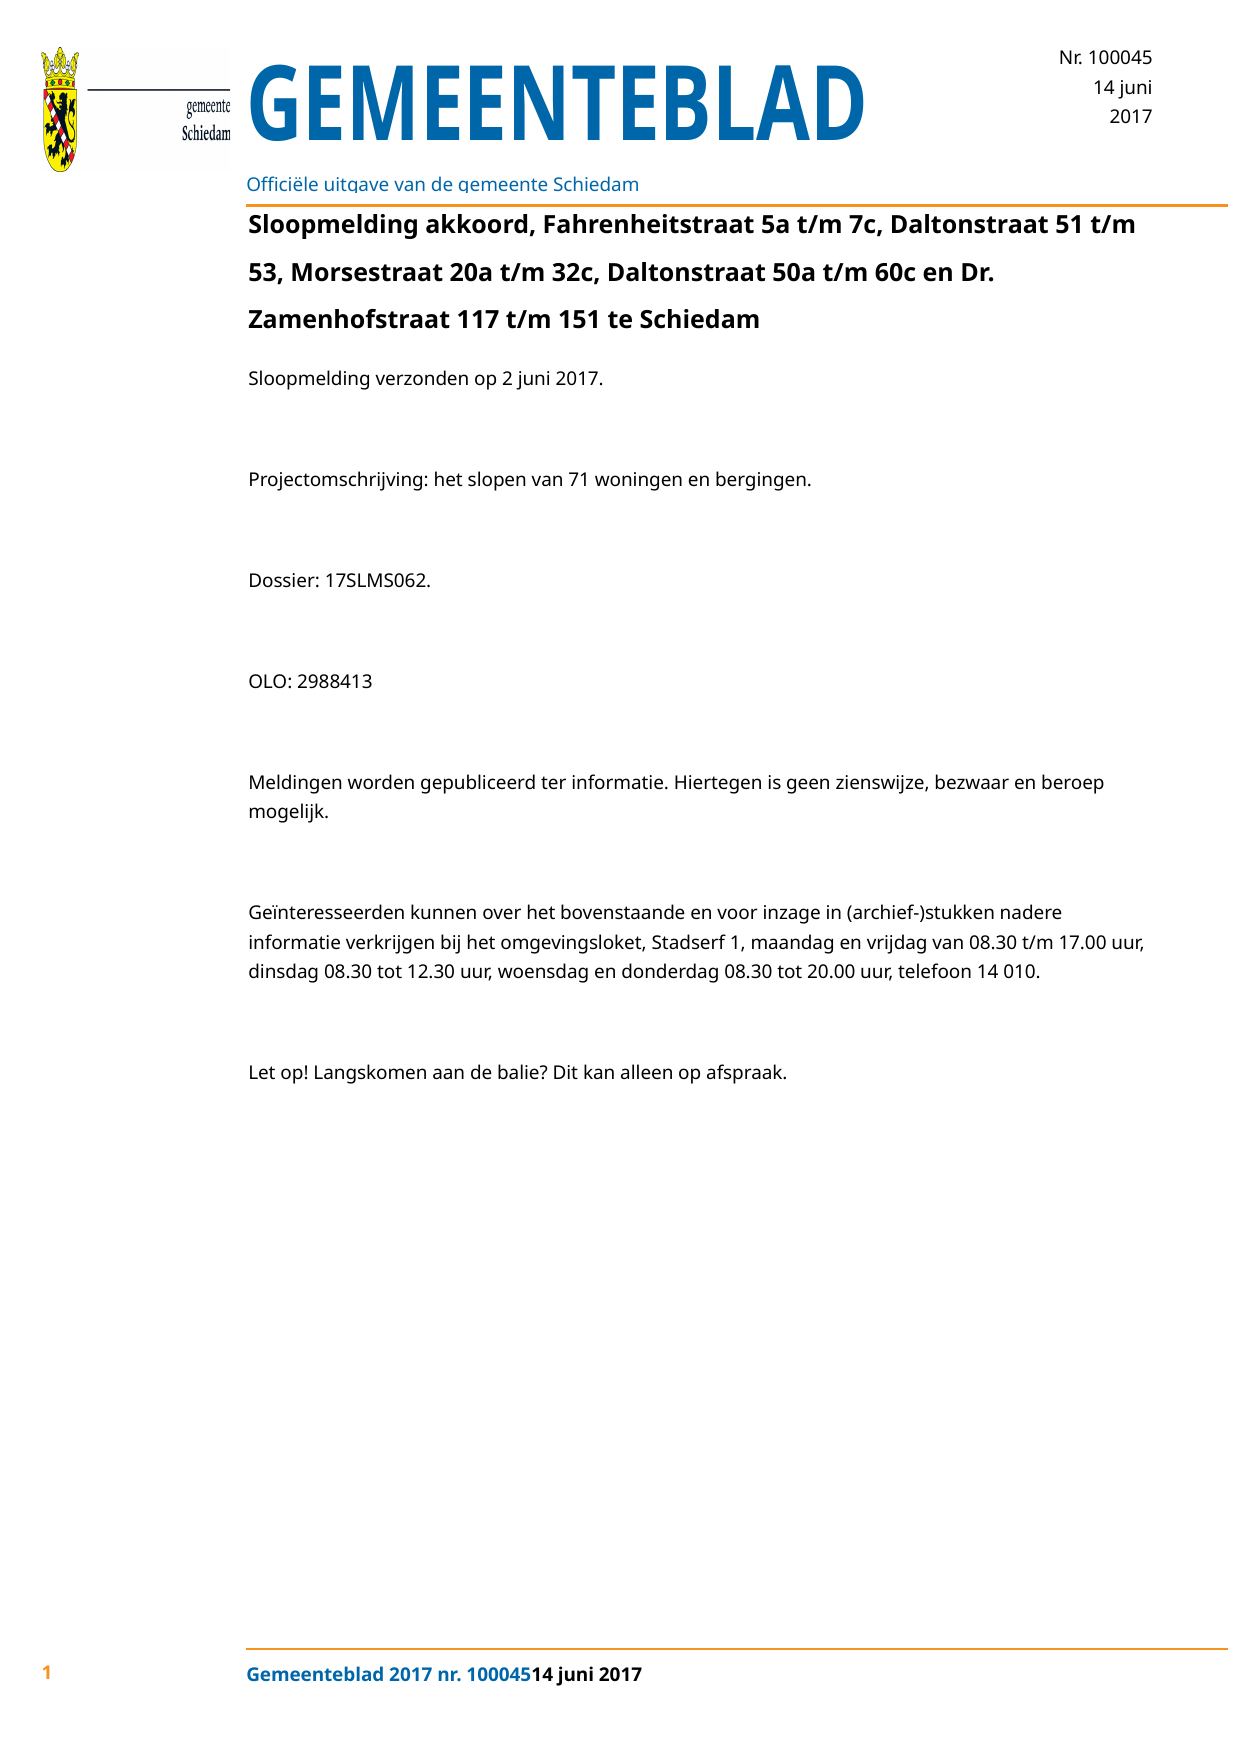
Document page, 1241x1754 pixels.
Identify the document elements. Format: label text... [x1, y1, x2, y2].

text Projectomschrijving: het slopen van 71 woningen en bergingen. [248, 466, 1152, 492]
picture [41, 47, 231, 172]
text Geïnteresseerden kunnen over het bovenstaande en voor inzage in (archief-)stukken nadere informatie verkrijgen bij het omgevingsloket, Stadserf 1, maandag en vrijdag van 08.30 t/m 17.00 uur, dinsdag 08.30 tot 12.30 uur, woensdag en donderdag 08.30 tot 20.00 uur, telefoon 14 010. [248, 899, 1152, 984]
text Dossier: 17SLMS062. [248, 567, 1152, 593]
text Sloopmelding verzonden op 2 juni 2017. [248, 366, 1152, 391]
text Sloopmelding akkoord, Fahrenheitstraat 5a t/m 7c, Daltonstraat 51 t/m 53, Morsestraat 20a t/m 32c, Daltonstraat 50a t/m 60c en Dr. Zamenhofstraat 117 t/m 151 te Schiedam [248, 207, 1152, 336]
text Let op! Langskomen aan de balie? Dit kan alleen op afspraak. [248, 1059, 1152, 1085]
text Meldingen worden gepubliceerd ter informatie. Hiertegen is geen zienswijze, bezwaar en beroep mogelijk. [248, 769, 1152, 824]
text OLO: 2988413 [248, 668, 1152, 694]
